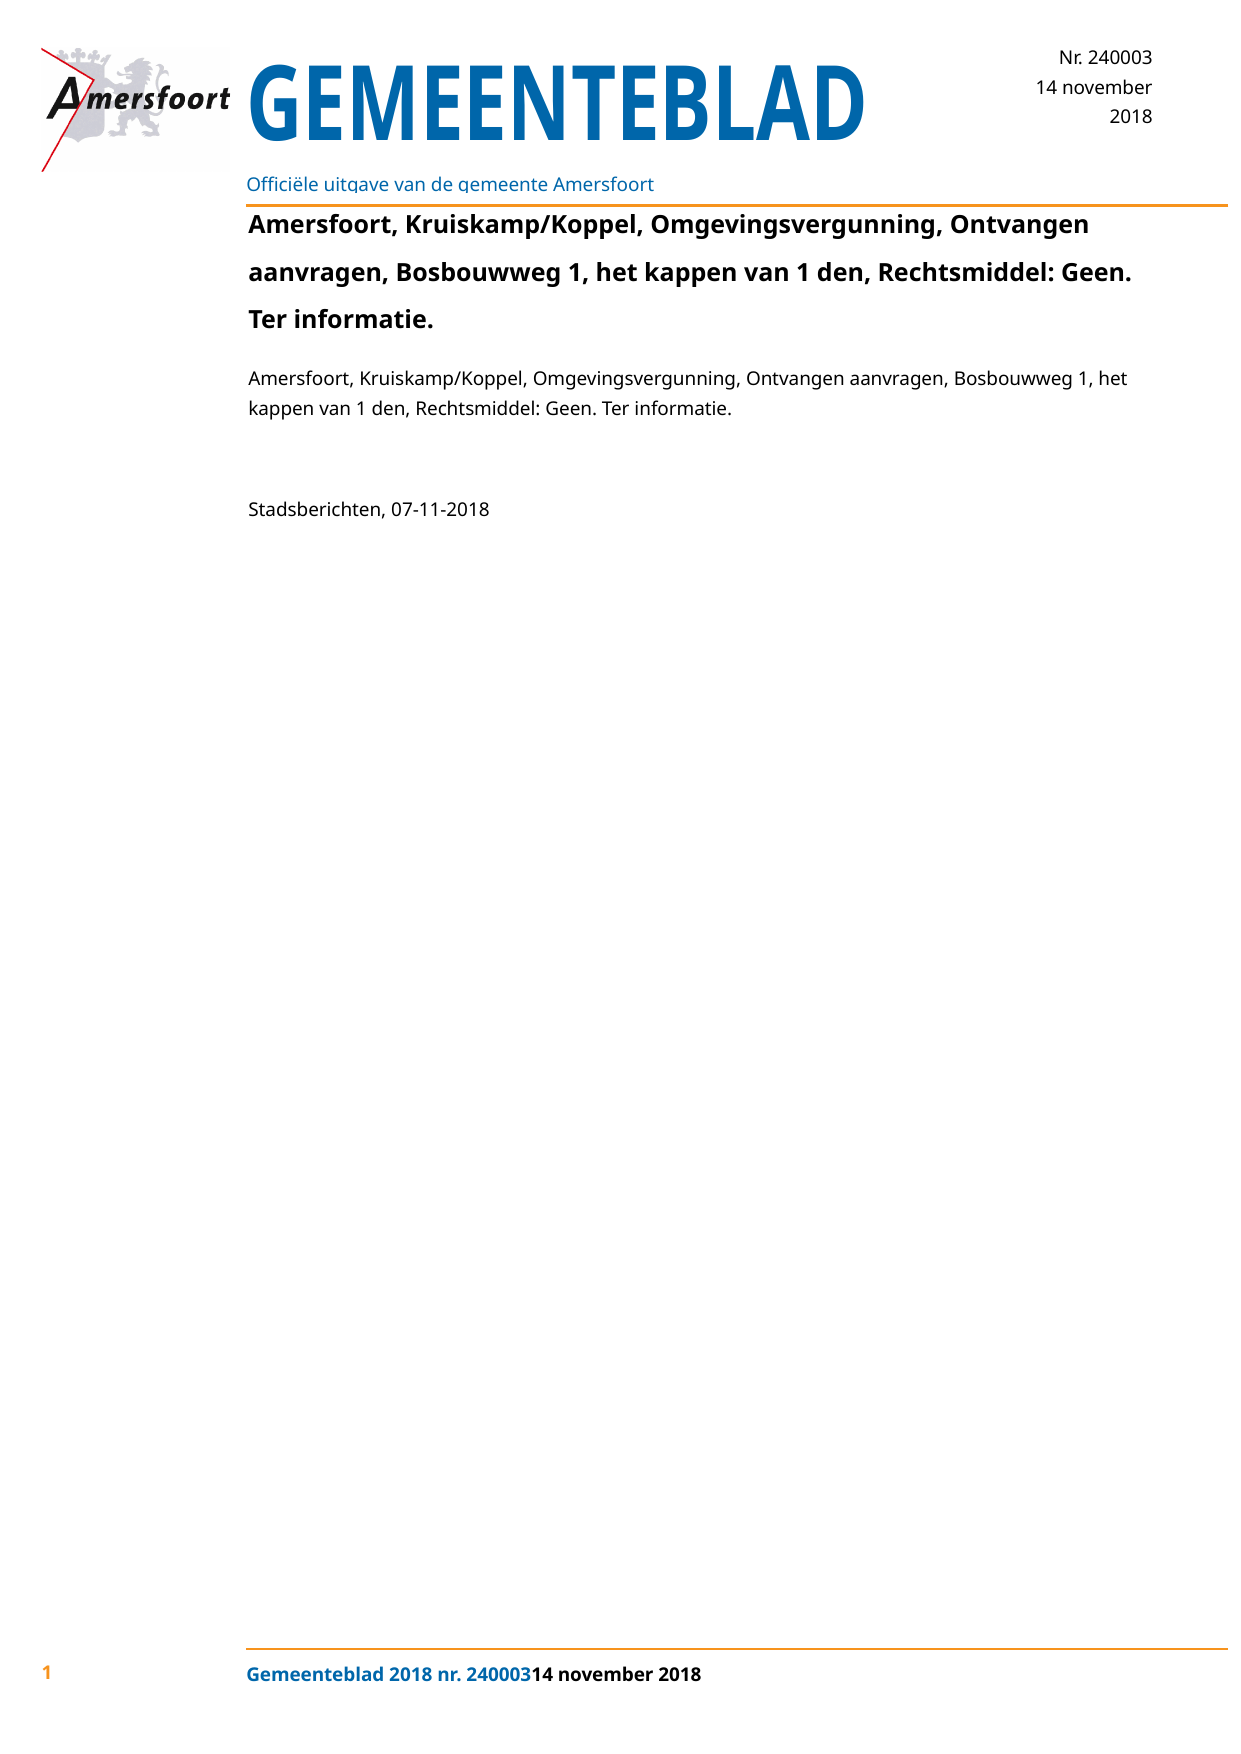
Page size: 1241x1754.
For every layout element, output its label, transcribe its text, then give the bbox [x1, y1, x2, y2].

picture [41, 47, 231, 172]
text Stadsberichten, 07-11-2018 [248, 496, 1152, 522]
text Amersfoort, Kruiskamp/Koppel, Omgevingsvergunning, Ontvangen aanvragen, Bosbouwweg 1, het kappen van 1 den, Rechtsmiddel: Geen. Ter informatie. [248, 207, 1152, 336]
text Amersfoort, Kruiskamp/Koppel, Omgevingsvergunning, Ontvangen aanvragen, Bosbouwweg 1, het kappen van 1 den, Rechtsmiddel: Geen. Ter informatie. [248, 366, 1152, 421]
